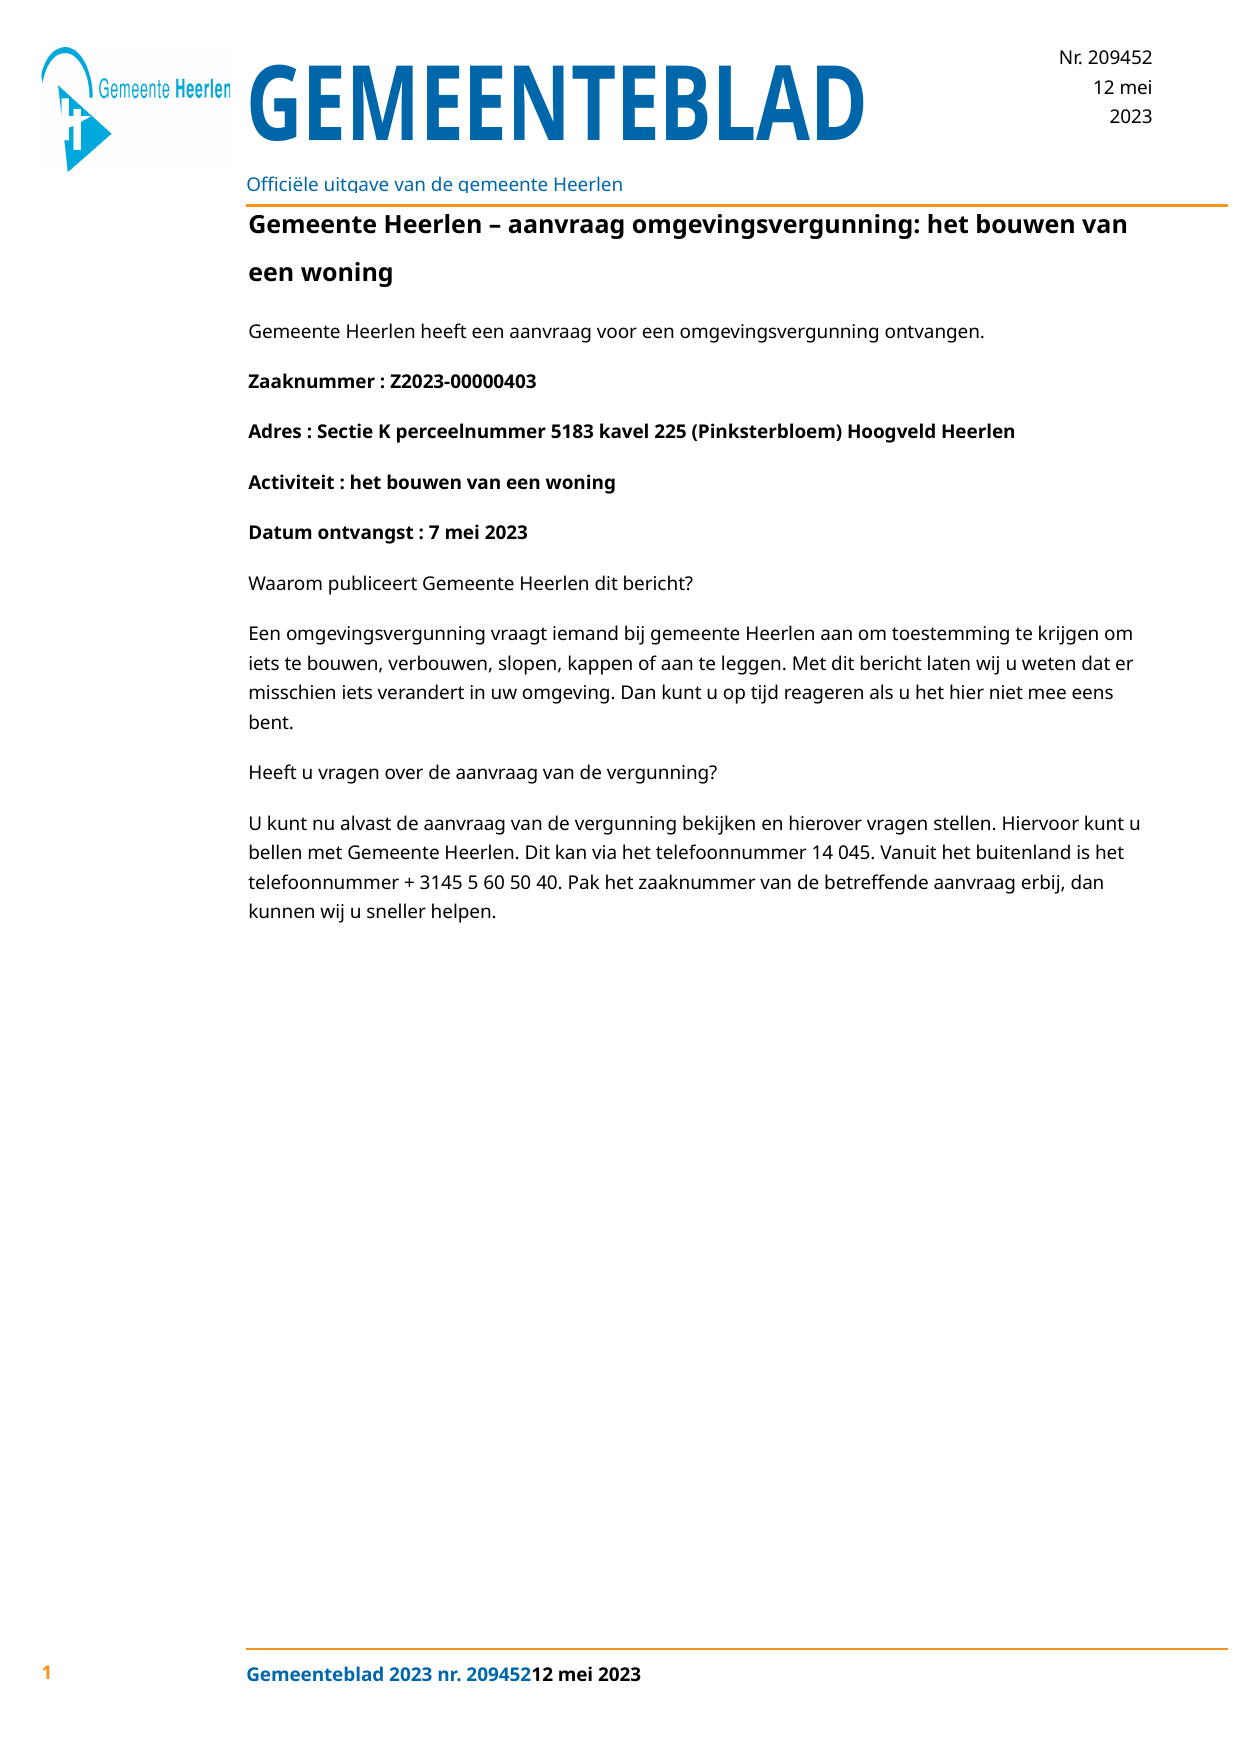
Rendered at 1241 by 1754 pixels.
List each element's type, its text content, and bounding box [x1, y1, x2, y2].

text Gemeente Heerlen heeft een aanvraag voor een omgevingsvergunning ontvangen. [248, 318, 1152, 344]
text Heeft u vragen over de aanvraag van de vergunning? [248, 759, 1152, 785]
picture [41, 47, 59, 70]
text Zaaknummer : Z2023-00000403 [248, 368, 1152, 394]
text Een omgevingsvergunning vraagt iemand bij gemeente Heerlen aan om toestemming te krijgen om iets te bouwen, verbouwen, slopen, kappen of aan te leggen. Met dit bericht laten wij u weten dat er misschien iets verandert in uw omgeving. Dan kunt u op tijd reageren als u het hier niet mee eens bent. [248, 620, 1152, 735]
text Adres : Sectie K perceelnummer 5183 kavel 225 (Pinksterbloem) Hoogveld Heerlen [248, 419, 1152, 444]
text U kunt nu alvast de aanvraag van de vergunning bekijken en hierover vragen stellen. Hiervoor kunt u bellen met Gemeente Heerlen. Dit kan via het telefoonnummer 14 045. Vanuit het buitenland is het telefoonnummer + 3145 5 60 50 40. Pak het zaaknummer van de betreffende aanvraag erbij, dan kunnen wij u sneller helpen. [248, 810, 1152, 924]
text Activiteit : het bouwen van een woning [248, 469, 1152, 495]
text Datum ontvangst : 7 mei 2023 [248, 519, 1152, 545]
picture [41, 47, 231, 172]
text Waarom publiceert Gemeente Heerlen dit bericht? [248, 570, 1152, 596]
text Gemeente Heerlen – aanvraag omgevingsvergunning: het bouwen van een woning [248, 207, 1152, 288]
